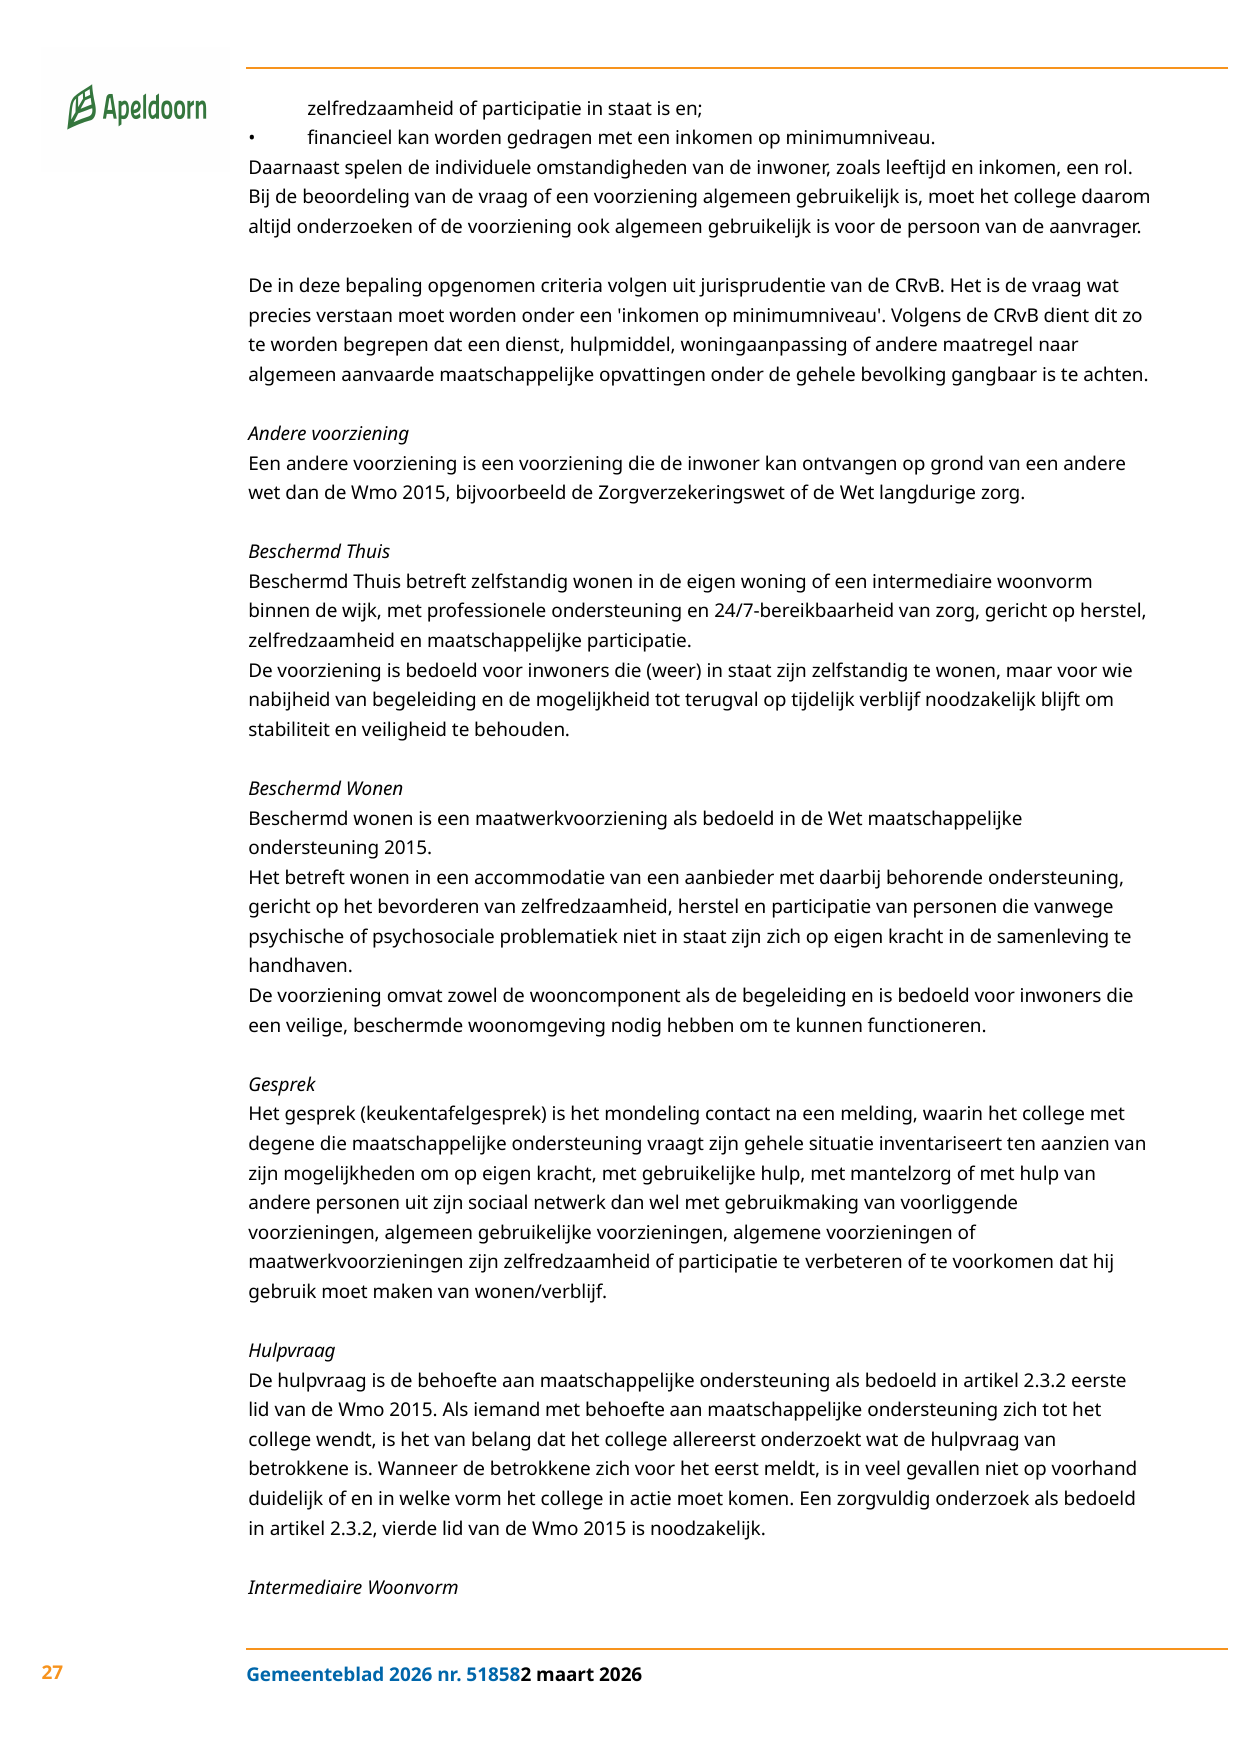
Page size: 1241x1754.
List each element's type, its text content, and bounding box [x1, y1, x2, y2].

text Gesprek [248, 1071, 1152, 1097]
list zelfredzaamheid of participatie in staat is en; [248, 95, 1152, 121]
text De in deze bepaling opgenomen criteria volgen uit jurisprudentie van de CRvB. Het is de vraag wat precies verstaan moet worden onder een 'inkomen op minimumniveau'. Volgens de CRvB dient dit zo te worden begrepen dat een dienst, hulpmiddel, woningaanpassing of andere maatregel naar algemeen aanvaarde maatschappelijke opvattingen onder de gehele bevolking gangbaar is te achten. [248, 272, 1152, 387]
text Beschermd Thuis [248, 538, 1152, 564]
list financieel kan worden gedragen met een inkomen op minimumniveau. [248, 124, 1152, 150]
text Het betreft wonen in een accommodatie van een aanbieder met daarbij behorende ondersteuning, gericht op het bevorderen van zelfredzaamheid, herstel en participatie van personen die vanwege psychische of psychosociale problematiek niet in staat zijn zich op eigen kracht in de samenleving te handhaven. [248, 864, 1152, 978]
text Andere voorziening [248, 420, 1152, 446]
text De voorziening is bedoeld voor inwoners die (weer) in staat zijn zelfstandig te wonen, maar voor wie nabijheid van begeleiding en de mogelijkheid tot terugval op tijdelijk verblijf noodzakelijk blijft om stabiliteit en veiligheid te behouden. [248, 657, 1152, 742]
text Beschermd Thuis betreft zelfstandig wonen in de eigen woning of een intermediaire woonvorm binnen de wijk, met professionele ondersteuning en 24/7-bereikbaarheid van zorg, gericht op herstel, zelfredzaamheid en maatschappelijke participatie. [248, 568, 1152, 653]
picture [41, 47, 231, 172]
text Daarnaast spelen de individuele omstandigheden van de inwoner, zoals leeftijd en inkomen, een rol. Bij de beoordeling van de vraag of een voorziening algemeen gebruikelijk is, moet het college daarom altijd onderzoeken of de voorziening ook algemeen gebruikelijk is voor de persoon van de aanvrager. [248, 154, 1152, 239]
text Intermediaire Woonvorm [248, 1574, 1152, 1600]
text Hulpvraag [248, 1337, 1152, 1363]
text Het gesprek (keukentafelgesprek) is het mondeling contact na een melding, waarin het college met degene die maatschappelijke ondersteuning vraagt zijn gehele situatie inventariseert ten aanzien van zijn mogelijkheden om op eigen kracht, met gebruikelijke hulp, met mantelzorg of met hulp van andere personen uit zijn sociaal netwerk dan wel met gebruikmaking van voorliggende voorzieningen, algemeen gebruikelijke voorzieningen, algemene voorzieningen of maatwerkvoorzieningen zijn zelfredzaamheid of participatie te verbeteren of te voorkomen dat hij gebruik moet maken van wonen/verblijf. [248, 1101, 1152, 1304]
text De voorziening omvat zowel de wooncomponent als de begeleiding en is bedoeld voor inwoners die een veilige, beschermde woonomgeving nodig hebben om te kunnen functioneren. [248, 982, 1152, 1038]
text Beschermd wonen is een maatwerkvoorziening als bedoeld in de Wet maatschappelijke ondersteuning 2015. [248, 805, 1152, 860]
text Een andere voorziening is een voorziening die de inwoner kan ontvangen op grond van een andere wet dan de Wmo 2015, bijvoorbeeld de Zorgverzekeringswet of de Wet langdurige zorg. [248, 450, 1152, 505]
text Beschermd Wonen [248, 775, 1152, 801]
text De hulpvraag is de behoefte aan maatschappelijke ondersteuning als bedoeld in artikel 2.3.2 eerste lid van de Wmo 2015. Als iemand met behoefte aan maatschappelijke ondersteuning zich tot het college wendt, is het van belang dat het college allereerst onderzoekt wat de hulpvraag van betrokkene is. Wanneer de betrokkene zich voor het eerst meldt, is in veel gevallen niet op voorhand duidelijk of en in welke vorm het college in actie moet komen. Een zorgvuldig onderzoek als bedoeld in artikel 2.3.2, vierde lid van de Wmo 2015 is noodzakelijk. [248, 1367, 1152, 1541]
